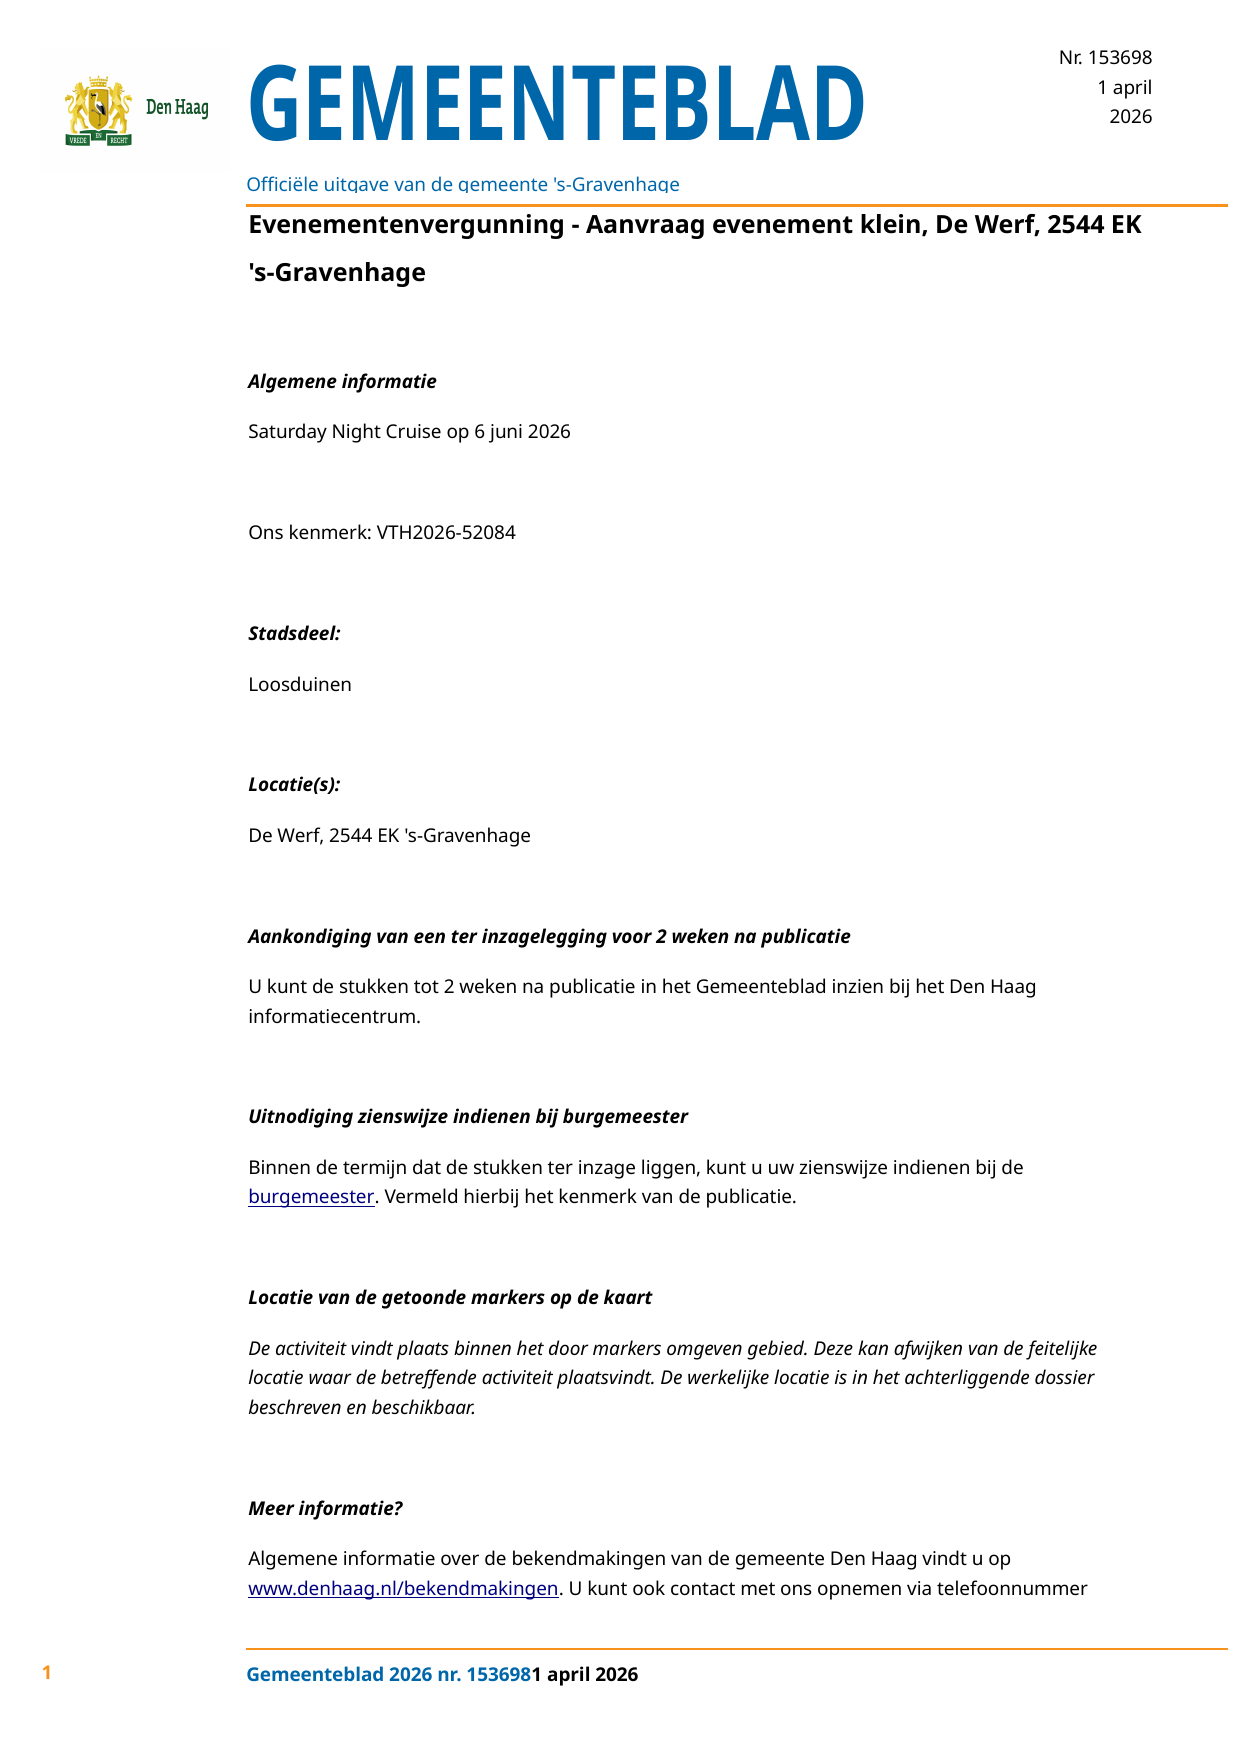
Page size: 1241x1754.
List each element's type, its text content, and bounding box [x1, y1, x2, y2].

text Uitnodiging zienswijze indienen bij burgemeester [248, 1104, 1152, 1129]
text Stadsdeel: [248, 620, 1152, 646]
text De activiteit vindt plaats binnen het door markers omgeven gebied. Deze kan afwijken van de feitelijke locatie waar de betreffende activiteit plaatsvindt. De werkelijke locatie is in het achterliggende dossier beschreven en beschikbaar. [248, 1335, 1152, 1420]
text Algemene informatie over de bekendmakingen van de gemeente Den Haag vindt u op www.denhaag.nl/bekendmakingen. U kunt ook contact met ons opnemen via telefoonnummer [248, 1545, 1152, 1601]
text Aankondiging van een ter inzagelegging voor 2 weken na publicatie [248, 923, 1152, 949]
picture [41, 47, 231, 172]
text Saturday Night Cruise op 6 juni 2026 [248, 419, 1152, 444]
text Evenementenvergunning - Aanvraag evenement klein, De Werf, 2544 EK 's-Gravenhage [248, 207, 1152, 288]
text Binnen de termijn dat de stukken ter inzage liggen, kunt u uw zienswijze indienen bij de burgemeester. Vermeld hierbij het kenmerk van de publicatie. [248, 1154, 1152, 1209]
text Locatie van de getoonde markers op de kaart [248, 1284, 1152, 1310]
text Algemene informatie [248, 368, 1152, 394]
text U kunt de stukken tot 2 weken na publicatie in het Gemeenteblad inzien bij het Den Haag informatiecentrum. [248, 973, 1152, 1029]
text Meer informatie? [248, 1495, 1152, 1521]
text Locatie(s): [248, 772, 1152, 797]
text Ons kenmerk: VTH2026-52084 [248, 519, 1152, 545]
text Loosduinen [248, 671, 1152, 697]
text De Werf, 2544 EK 's-Gravenhage [248, 822, 1152, 848]
